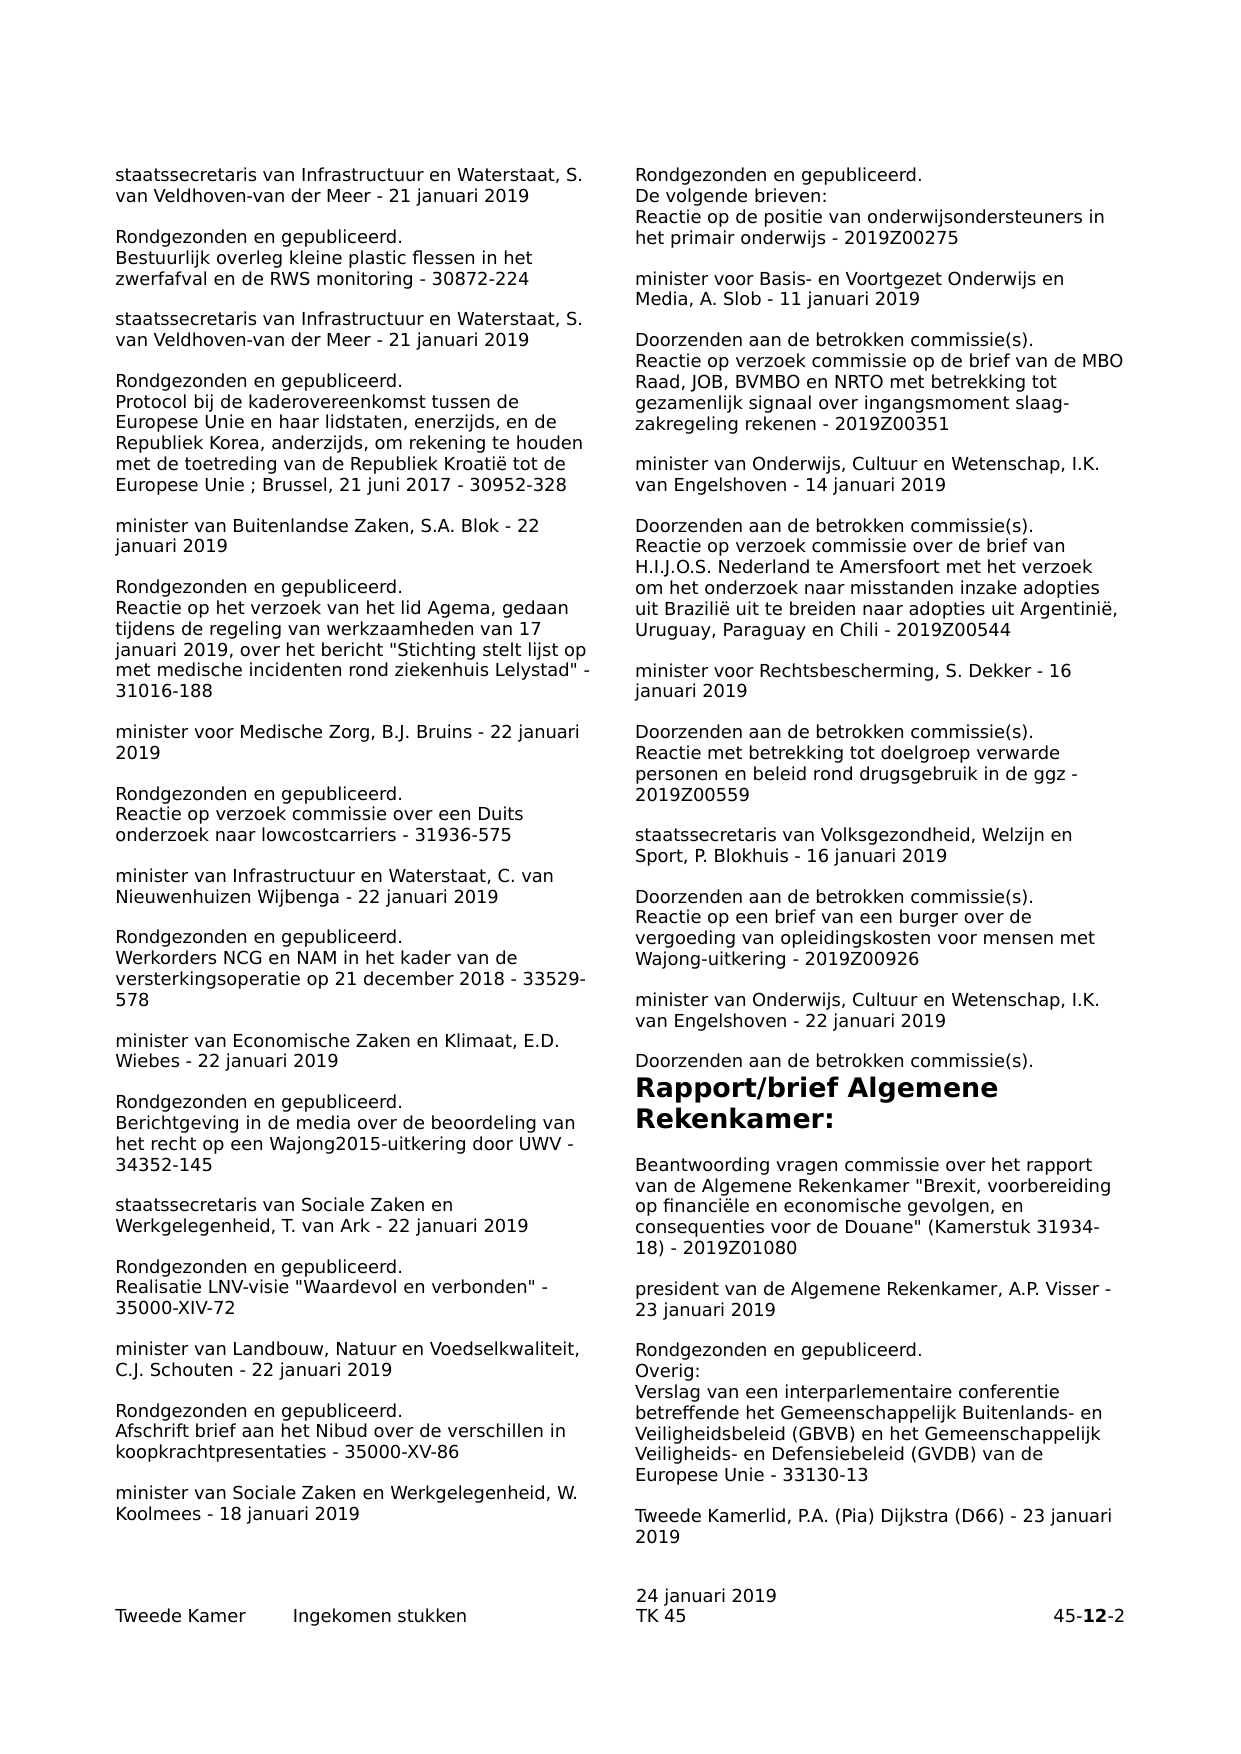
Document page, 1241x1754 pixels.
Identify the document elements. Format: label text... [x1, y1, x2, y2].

text Berichtgeving in de media over de beoordeling van het recht op een Wajong2015-uitkering door UWV - 34352-145 [115, 1113, 605, 1175]
text minister van Buitenlandse Zaken, S.A. Blok - 22 januari 2019 [115, 516, 605, 557]
text Rondgezonden en gepubliceerd. [115, 927, 605, 948]
text minister van Onderwijs, Cultuur en Wetenschap, I.K. van Engelshoven - 22 januari 2019 [635, 990, 1125, 1031]
text Doorzenden aan de betrokken commissie(s). [635, 722, 1125, 743]
text Tweede Kamerlid, P.A. (Pia) Dijkstra (D66) - 23 januari 2019 [635, 1506, 1125, 1547]
text Rondgezonden en gepubliceerd. [115, 783, 605, 804]
text Afschrift brief aan het Nibud over de verschillen in koopkrachtpresentaties - 35000-XV-86 [115, 1421, 605, 1463]
text Doorzenden aan de betrokken commissie(s). [635, 1051, 1125, 1072]
title Rapport/brief Algemene Rekenkamer: [635, 1072, 1125, 1134]
text Rondgezonden en gepubliceerd. [635, 165, 1125, 186]
text Verslag van een interparlementaire conferentie betreffende het Gemeenschappelijk Buitenlands- en Veiligheidsbeleid (GBVB) en het Gemeenschappelijk Veiligheids- en Defensiebeleid (GVDB) van de Europese Unie - 33130-13 [635, 1382, 1125, 1486]
text De volgende brieven: [635, 186, 1125, 207]
text Reactie met betrekking tot doelgroep verwarde personen en beleid rond drugsgebruik in de ggz - 2019Z00559 [635, 743, 1125, 805]
text Rondgezonden en gepubliceerd. [115, 371, 605, 391]
text minister van Onderwijs, Cultuur en Wetenschap, I.K. van Engelshoven - 14 januari 2019 [635, 454, 1125, 496]
text Beantwoording vragen commissie over het rapport van de Algemene Rekenkamer "Brexit, voorbereiding op financiële en economische gevolgen, en consequenties voor de Douane" (Kamerstuk 31934-18) - 2019Z01080 [635, 1154, 1125, 1259]
text Protocol bij de kaderovereenkomst tussen de Europese Unie en haar lidstaten, enerzijds, en de Republiek Korea, anderzijds, om rekening te houden met de toetreding van de Republiek Kroatië tot de Europese Unie ; Brussel, 21 juni 2017 - 30952-328 [115, 391, 605, 496]
text Doorzenden aan de betrokken commissie(s). [635, 330, 1125, 351]
text Rondgezonden en gepubliceerd. [115, 227, 605, 247]
text minister van Sociale Zaken en Werkgelegenheid, W. Koolmees - 18 januari 2019 [115, 1483, 605, 1524]
text Rondgezonden en gepubliceerd. [115, 577, 605, 598]
text staatssecretaris van Infrastructuur en Waterstaat, S. van Veldhoven-van der Meer - 21 januari 2019 [115, 309, 605, 351]
text minister voor Medische Zorg, B.J. Bruins - 22 januari 2019 [115, 722, 605, 763]
text Rondgezonden en gepubliceerd. [115, 1092, 605, 1113]
text Rondgezonden en gepubliceerd. [635, 1340, 1125, 1361]
text Werkorders NCG en NAM in het kader van de versterkingsoperatie op 21 december 2018 - 33529-578 [115, 948, 605, 1010]
text Overig: [635, 1361, 1125, 1382]
text Reactie op verzoek commissie op de brief van de MBO Raad, JOB, BVMBO en NRTO met betrekking tot gezamenlijk signaal over ingangsmoment slaag-zakregeling rekenen - 2019Z00351 [635, 351, 1125, 434]
text Realisatie LNV-visie "Waardevol en verbonden" - 35000-XIV-72 [115, 1277, 605, 1319]
text staatssecretaris van Volksgezondheid, Welzijn en Sport, P. Blokhuis - 16 januari 2019 [635, 825, 1125, 867]
text president van de Algemene Rekenkamer, A.P. Visser - 23 januari 2019 [635, 1279, 1125, 1320]
text staatssecretaris van Sociale Zaken en Werkgelegenheid, T. van Ark - 22 januari 2019 [115, 1195, 605, 1237]
text Reactie op een brief van een burger over de vergoeding van opleidingskosten voor mensen met Wajong-uitkering - 2019Z00926 [635, 907, 1125, 970]
text Reactie op verzoek commissie over een Duits onderzoek naar lowcostcarriers - 31936-575 [115, 804, 605, 846]
text minister van Landbouw, Natuur en Voedselkwaliteit, C.J. Schouten - 22 januari 2019 [115, 1339, 605, 1380]
text minister voor Basis- en Voortgezet Onderwijs en Media, A. Slob - 11 januari 2019 [635, 268, 1125, 310]
text Reactie op verzoek commissie over de brief van H.I.J.O.S. Nederland te Amersfoort met het verzoek om het onderzoek naar misstanden inzake adopties uit Brazilië uit te breiden naar adopties uit Argentinië, Uruguay, Paraguay en Chili - 2019Z00544 [635, 536, 1125, 640]
text Reactie op de positie van onderwijsondersteuners in het primair onderwijs - 2019Z00275 [635, 207, 1125, 248]
text minister voor Rechtsbescherming, S. Dekker - 16 januari 2019 [635, 660, 1125, 702]
text Bestuurlijk overleg kleine plastic flessen in het zwerfafval en de RWS monitoring - 30872-224 [115, 247, 605, 289]
text Doorzenden aan de betrokken commissie(s). [635, 516, 1125, 536]
text Doorzenden aan de betrokken commissie(s). [635, 887, 1125, 907]
text staatssecretaris van Infrastructuur en Waterstaat, S. van Veldhoven-van der Meer - 21 januari 2019 [115, 165, 605, 207]
text Rondgezonden en gepubliceerd. [115, 1257, 605, 1277]
text Reactie op het verzoek van het lid Agema, gedaan tijdens de regeling van werkzaamheden van 17 januari 2019, over het bericht "Stichting stelt lijst op met medische incidenten rond ziekenhuis Lelystad" - 31016-188 [115, 598, 605, 702]
text Rondgezonden en gepubliceerd. [115, 1400, 605, 1421]
text minister van Economische Zaken en Klimaat, E.D. Wiebes - 22 januari 2019 [115, 1030, 605, 1072]
text minister van Infrastructuur en Waterstaat, C. van Nieuwenhuizen Wijbenga - 22 januari 2019 [115, 866, 605, 907]
